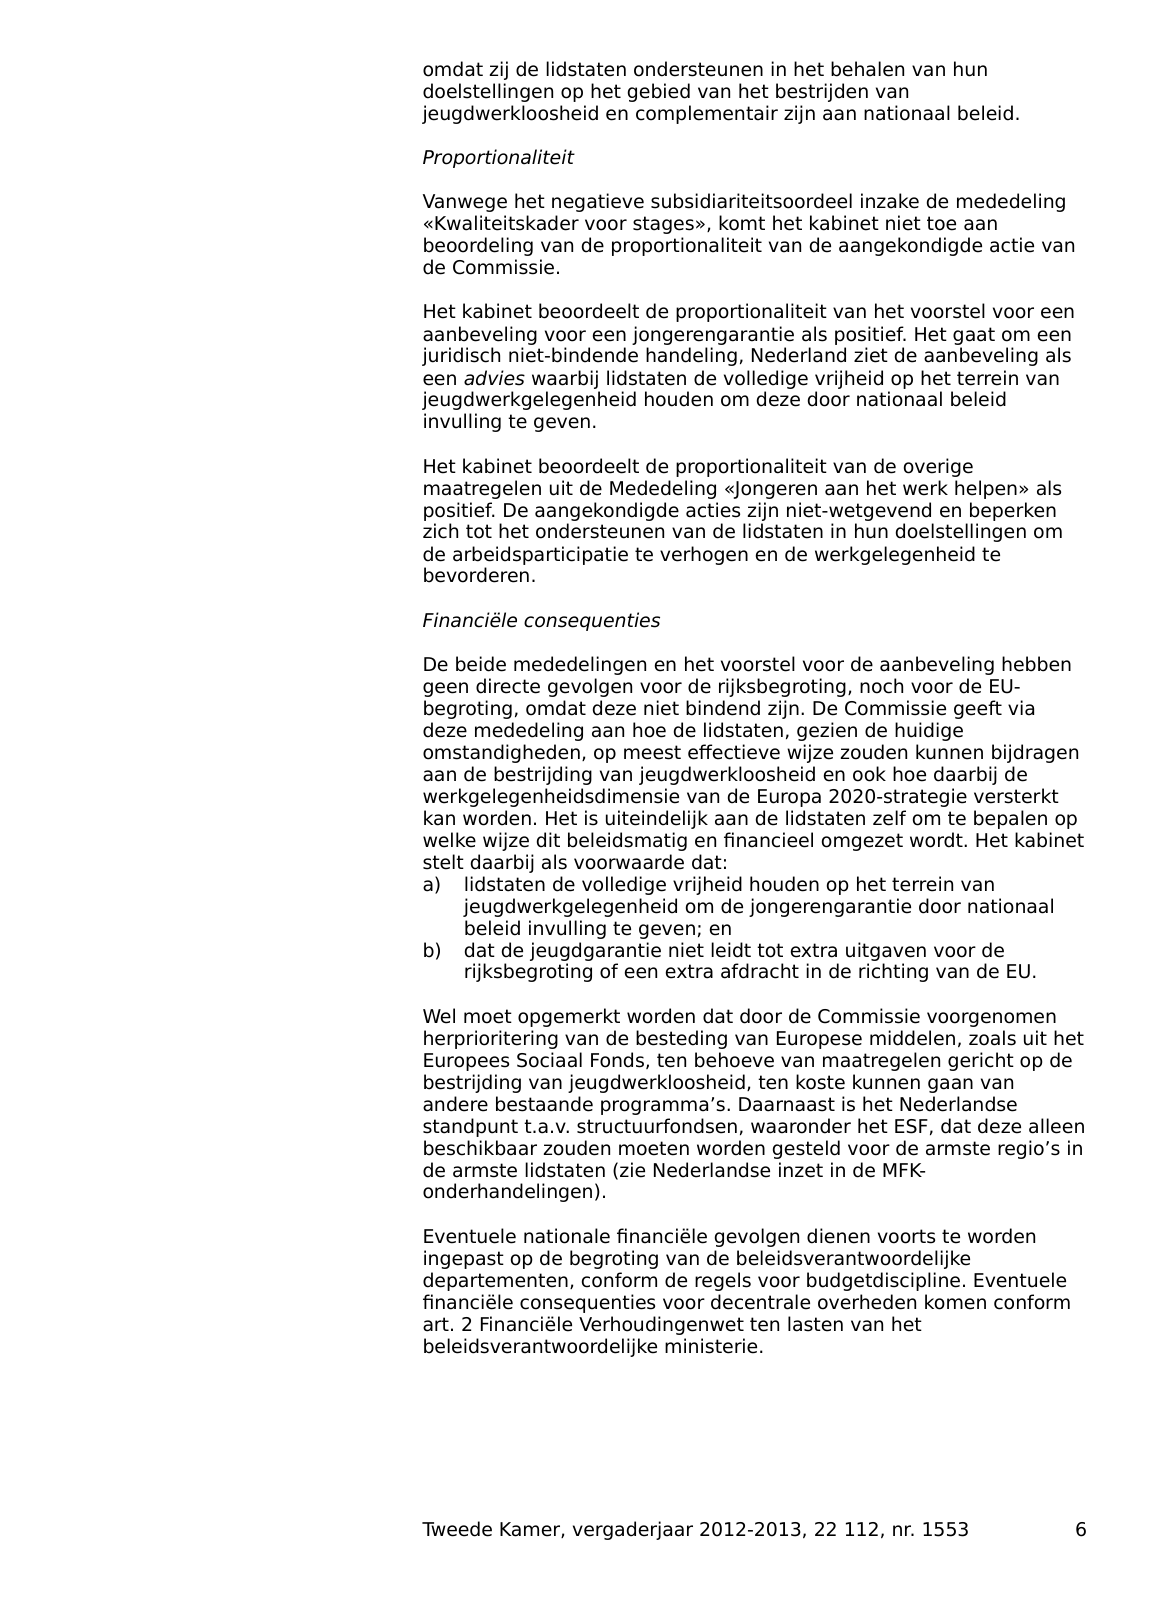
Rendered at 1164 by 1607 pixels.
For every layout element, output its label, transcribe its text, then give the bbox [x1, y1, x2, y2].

text b) dat de jeugdgarantie niet leidt tot extra uitgaven voor de rijksbegroting of een extra afdracht in de richting van de EU. [422, 939, 1087, 983]
text Het kabinet beoordeelt de proportionaliteit van het voorstel voor een aanbeveling voor een jongerengarantie als positief. Het gaat om een juridisch niet-bindende handeling, Nederland ziet de aanbeveling als een advies waarbij lidstaten de volledige vrijheid op het terrein van jeugdwerkgelegenheid houden om deze door nationaal beleid invulling te geven. [422, 301, 1087, 433]
text Wel moet opgemerkt worden dat door de Commissie voorgenomen herprioritering van de besteding van Europese middelen, zoals uit het Europees Sociaal Fonds, ten behoeve van maatregelen gericht op de bestrijding van jeugdwerkloosheid, ten koste kunnen gaan van andere bestaande programma’s. Daarnaast is het Nederlandse standpunt t.a.v. structuurfondsen, waaronder het ESF, dat deze alleen beschikbaar zouden moeten worden gesteld voor de armste regio’s in de armste lidstaten (zie Nederlandse inzet in de MFK-onderhandelingen). [422, 1006, 1087, 1203]
subtitle Financiële consequenties [422, 609, 1087, 632]
text Vanwege het negatieve subsidiariteitsoordeel inzake de mededeling «Kwaliteitskader voor stages», komt het kabinet niet toe aan beoordeling van de proportionaliteit van de aangekondigde actie van de Commissie. [422, 191, 1087, 279]
text Het kabinet beoordeelt de proportionaliteit van de overige maatregelen uit de Mededeling «Jongeren aan het werk helpen» als positief. De aangekondigde acties zijn niet-wetgevend en beperken zich tot het ondersteunen van de lidstaten in hun doelstellingen om de arbeidsparticipatie te verhogen en de werkgelegenheid te bevorderen. [422, 456, 1087, 587]
text De beide mededelingen en het voorstel voor de aanbeveling hebben geen directe gevolgen voor de rijksbegroting, noch voor de EU-begroting, omdat deze niet bindend zijn. De Commissie geeft via deze mededeling aan hoe de lidstaten, gezien de huidige omstandigheden, op meest effectieve wijze zouden kunnen bijdragen aan de bestrijding van jeugdwerkloosheid en ook hoe daarbij de werkgelegenheidsdimensie van de Europa 2020-strategie versterkt kan worden. Het is uiteindelijk aan de lidstaten zelf om te bepalen op welke wijze dit beleidsmatig en financieel omgezet wordt. Het kabinet stelt daarbij als voorwaarde dat: [422, 654, 1087, 873]
text a) lidstaten de volledige vrijheid houden op het terrein van jeugdwerkgelegenheid om de jongerengarantie door nationaal beleid invulling te geven; en [422, 873, 1087, 939]
text omdat zij de lidstaten ondersteunen in het behalen van hun doelstellingen op het gebied van het bestrijden van jeugdwerkloosheid en complementair zijn aan nationaal beleid. [422, 59, 1087, 125]
subtitle Proportionaliteit [422, 147, 1087, 169]
text Eventuele nationale financiële gevolgen dienen voorts te worden ingepast op de begroting van de beleidsverantwoordelijke departementen, conform de regels voor budgetdiscipline. Eventuele financiële consequenties voor decentrale overheden komen conform art. 2 Financiële Verhoudingenwet ten lasten van het beleidsverantwoordelijke ministerie. [422, 1226, 1087, 1357]
